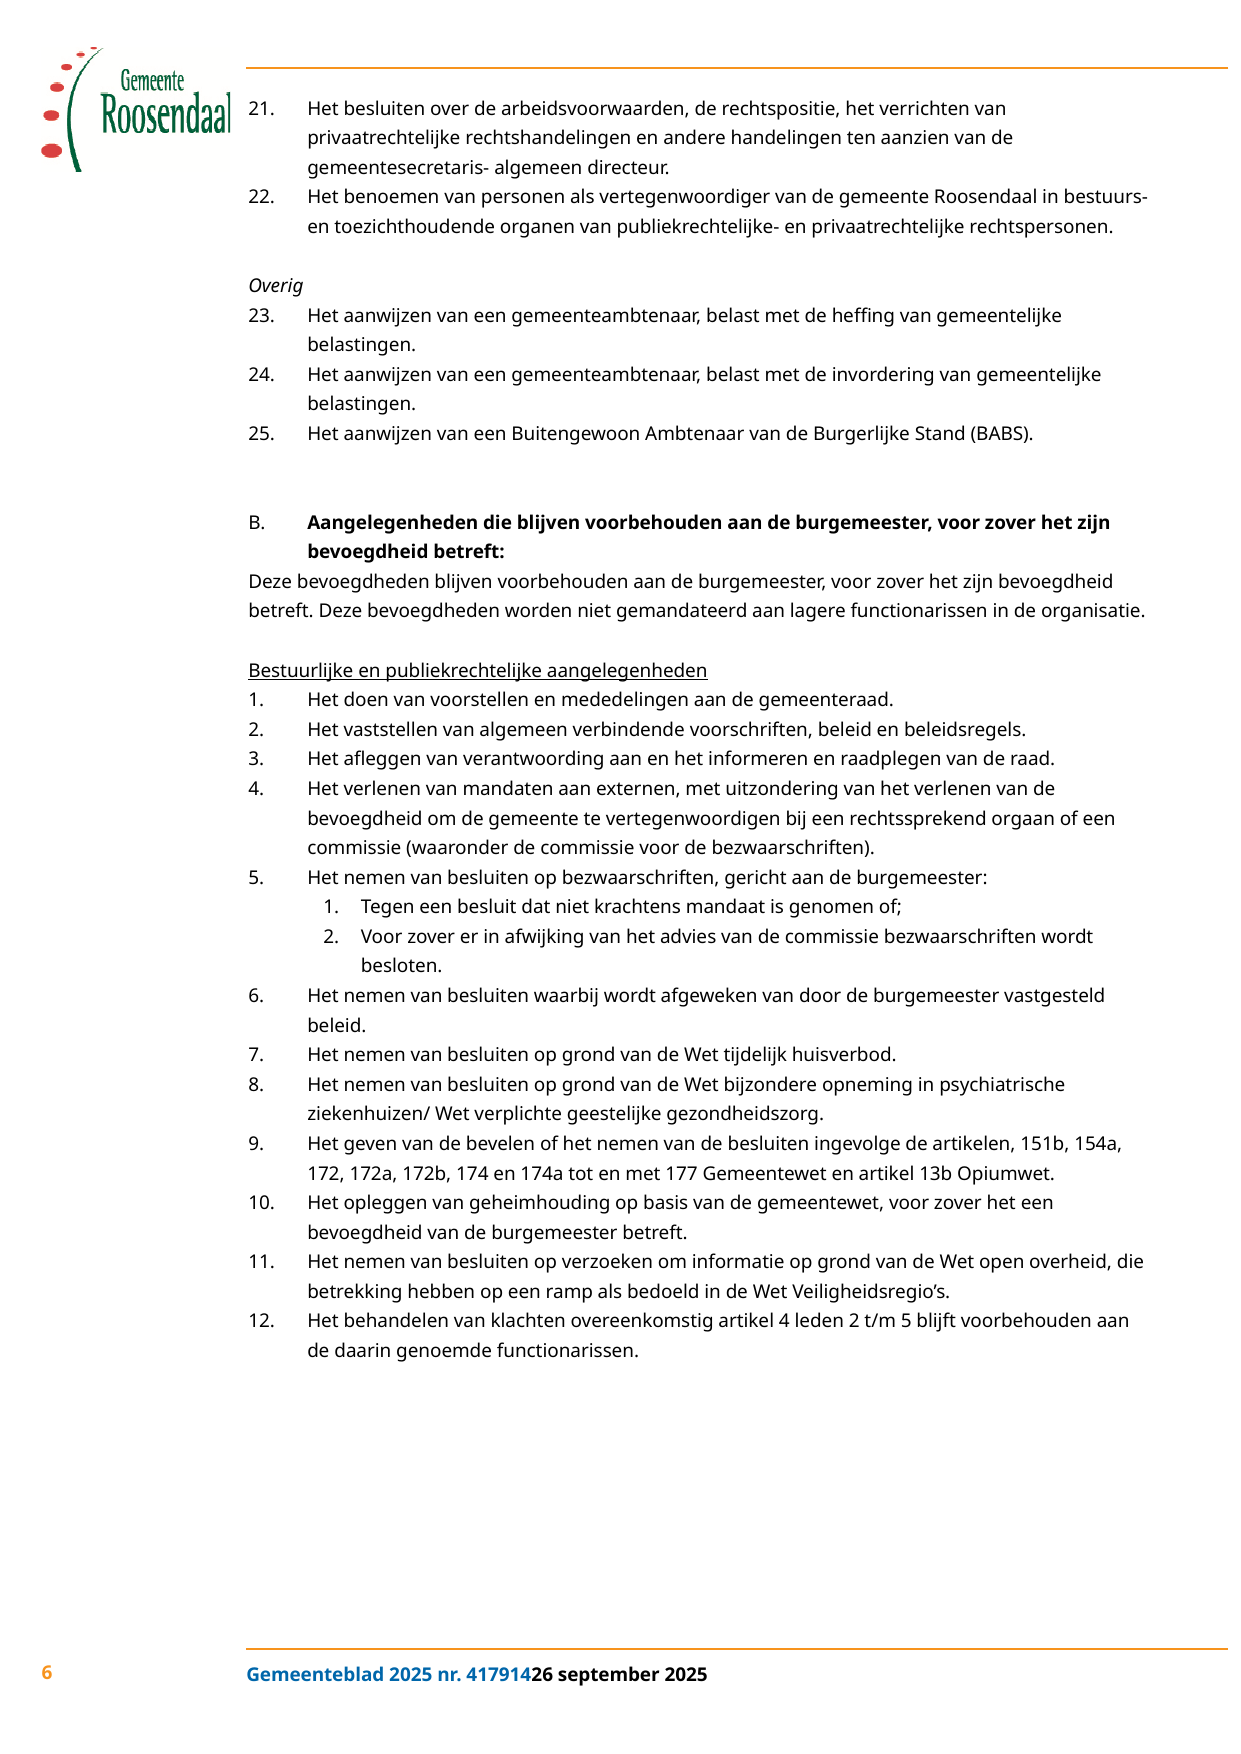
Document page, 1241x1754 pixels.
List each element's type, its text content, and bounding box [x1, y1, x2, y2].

list Het nemen van besluiten op verzoeken om informatie op grond van de Wet open overheid, die betrekking hebben op een ramp als bedoeld in de Wet Veiligheidsregio’s. [248, 1248, 1152, 1304]
list Het nemen van besluiten waarbij wordt afgeweken van door de burgemeester vastgesteld beleid. [248, 982, 1152, 1038]
list Het verlenen van mandaten aan externen, met uitzondering van het verlenen van de bevoegdheid om de gemeente te vertegenwoordigen bij een rechtssprekend orgaan of een commissie (waaronder de commissie voor de bezwaarschriften). [248, 775, 1152, 860]
list Het nemen van besluiten op grond van de Wet tijdelijk huisverbod. [248, 1041, 1152, 1067]
list Het besluiten over de arbeidsvoorwaarden, de rechtspositie, het verrichten van privaatrechtelijke rechtshandelingen en andere handelingen ten aanzien van de gemeentesecretaris- algemeen directeur. [248, 95, 1152, 180]
list Het vaststellen van algemeen verbindende voorschriften, beleid en beleidsregels. [248, 716, 1152, 742]
text Deze bevoegdheden blijven voorbehouden aan de burgemeester, voor zover het zijn bevoegdheid betreft. Deze bevoegdheden worden niet gemandateerd aan lagere functionarissen in de organisatie. [248, 568, 1152, 623]
list Aangelegenheden die blijven voorbehouden aan de burgemeester, voor zover het zijn bevoegdheid betreft: [248, 509, 1152, 564]
text Bestuurlijke en publiekrechtelijke aangelegenheden [248, 657, 1152, 683]
list Het nemen van besluiten op grond van de Wet bijzondere opneming in psychiatrische ziekenhuizen/ Wet verplichte geestelijke gezondheidszorg. [248, 1071, 1152, 1126]
list Tegen een besluit dat niet krachtens mandaat is genomen of; [323, 893, 1152, 919]
list Het opleggen van geheimhouding op basis van de gemeentewet, voor zover het een bevoegdheid van de burgemeester betreft. [248, 1189, 1152, 1245]
list Voor zover er in afwijking van het advies van de commissie bezwaarschriften wordt besloten. [323, 923, 1152, 978]
list Het behandelen van klachten overeenkomstig artikel 4 leden 2 t/m 5 blijft voorbehouden aan de daarin genoemde functionarissen. [248, 1308, 1152, 1363]
list Het aanwijzen van een gemeenteambtenaar, belast met de invordering van gemeentelijke belastingen. [248, 361, 1152, 416]
list Het doen van voorstellen en mededelingen aan de gemeenteraad. [248, 686, 1152, 712]
list Het nemen van besluiten op bezwaarschriften, gericht aan de burgemeester: [248, 864, 1152, 890]
list Het geven van de bevelen of het nemen van de besluiten ingevolge de artikelen, 151b, 154a, 172, 172a, 172b, 174 en 174a tot en met 177 Gemeentewet en artikel 13b Opiumwet. [248, 1130, 1152, 1186]
text Overig [248, 272, 1152, 298]
picture [41, 47, 231, 172]
list Het aanwijzen van een gemeenteambtenaar, belast met de heffing van gemeentelijke belastingen. [248, 302, 1152, 357]
list Het benoemen van personen als vertegenwoordiger van de gemeente Roosendaal in bestuurs- en toezichthoudende organen van publiekrechtelijke- en privaatrechtelijke rechtspersonen. [248, 183, 1152, 239]
list Het aanwijzen van een Buitengewoon Ambtenaar van de Burgerlijke Stand (BABS). [248, 420, 1152, 446]
list Het afleggen van verantwoording aan en het informeren en raadplegen van de raad. [248, 746, 1152, 771]
